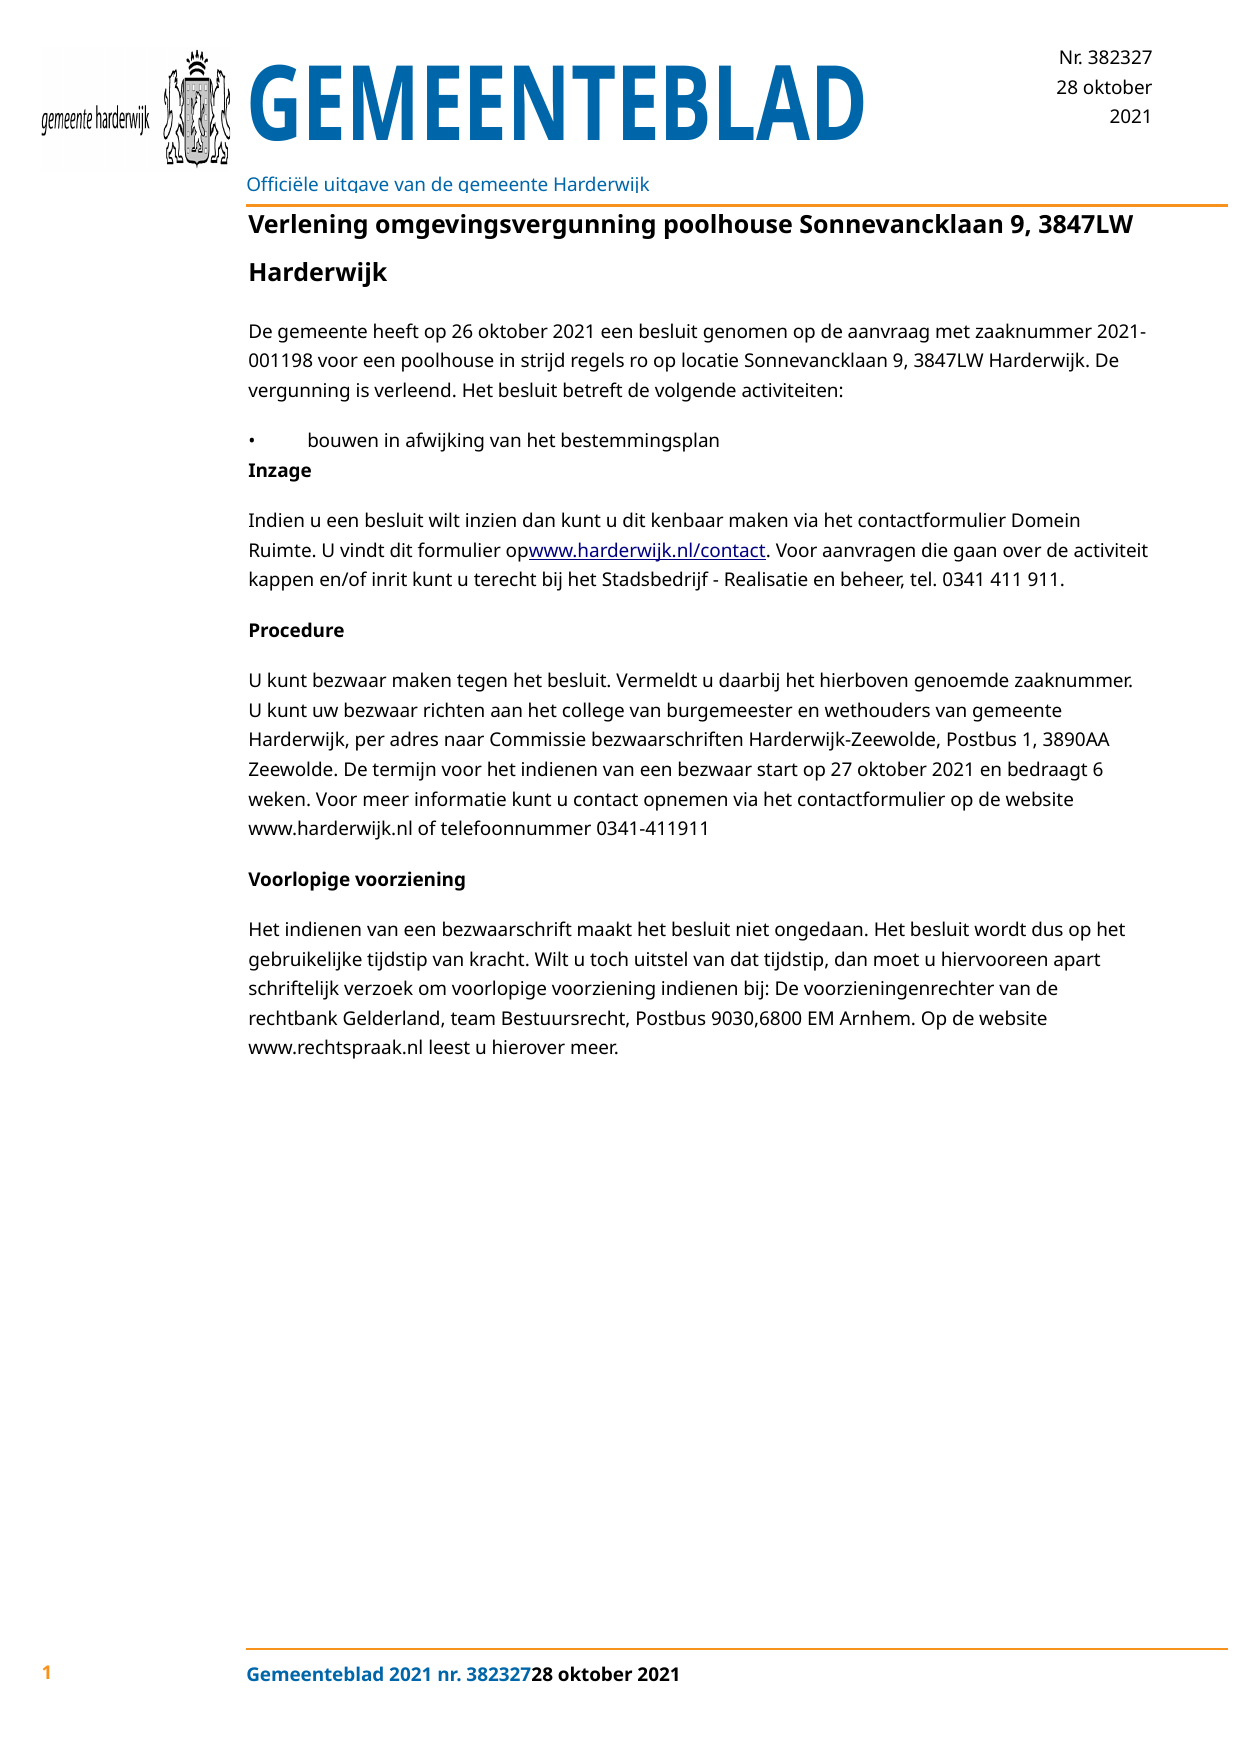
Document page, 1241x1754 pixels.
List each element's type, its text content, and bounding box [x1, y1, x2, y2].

text Het indienen van een bezwaarschrift maakt het besluit niet ongedaan. Het besluit wordt dus op het gebruikelijke tijdstip van kracht. Wilt u toch uitstel van dat tijdstip, dan moet u hiervooreen apart schriftelijk verzoek om voorlopige voorziening indienen bij: De voorzieningenrechter van de rechtbank Gelderland, team Bestuursrecht, Postbus 9030,6800 EM Arnhem. Op de website www.rechtspraak.nl leest u hierover meer. [248, 916, 1152, 1060]
text De gemeente heeft op 26 oktober 2021 een besluit genomen op de aanvraag met zaaknummer 2021-001198 voor een poolhouse in strijd regels ro op locatie Sonnevancklaan 9, 3847LW Harderwijk. De vergunning is verleend. Het besluit betreft de volgende activiteiten: [248, 318, 1152, 403]
text Voorlopige voorziening [248, 866, 1152, 892]
text Inzage [248, 457, 1152, 483]
text Procedure [248, 617, 1152, 643]
text Indien u een besluit wilt inzien dan kunt u dit kenbaar maken via het contactformulier Domein Ruimte. U vindt dit formulier opwww.harderwijk.nl/contact. Voor aanvragen die gaan over de activiteit kappen en/of inrit kunt u terecht bij het Stadsbedrijf - Realisatie en beheer, tel. 0341 411 911. [248, 507, 1152, 592]
text U kunt bezwaar maken tegen het besluit. Vermeldt u daarbij het hierboven genoemde zaaknummer. U kunt uw bezwaar richten aan het college van burgemeester en wethouders van gemeente Harderwijk, per adres naar Commissie bezwaarschriften Harderwijk-Zeewolde, Postbus 1, 3890AA Zeewolde. De termijn voor het indienen van een bezwaar start op 27 oktober 2021 en bedraagt 6 weken. Voor meer informatie kunt u contact opnemen via het contactformulier op de website www.harderwijk.nl of telefoonnummer 0341-411911 [248, 667, 1152, 841]
picture [41, 47, 231, 172]
list bouwen in afwijking van het bestemmingsplan [248, 427, 1152, 453]
text Verlening omgevingsvergunning poolhouse Sonnevancklaan 9, 3847LW Harderwijk [248, 207, 1152, 288]
